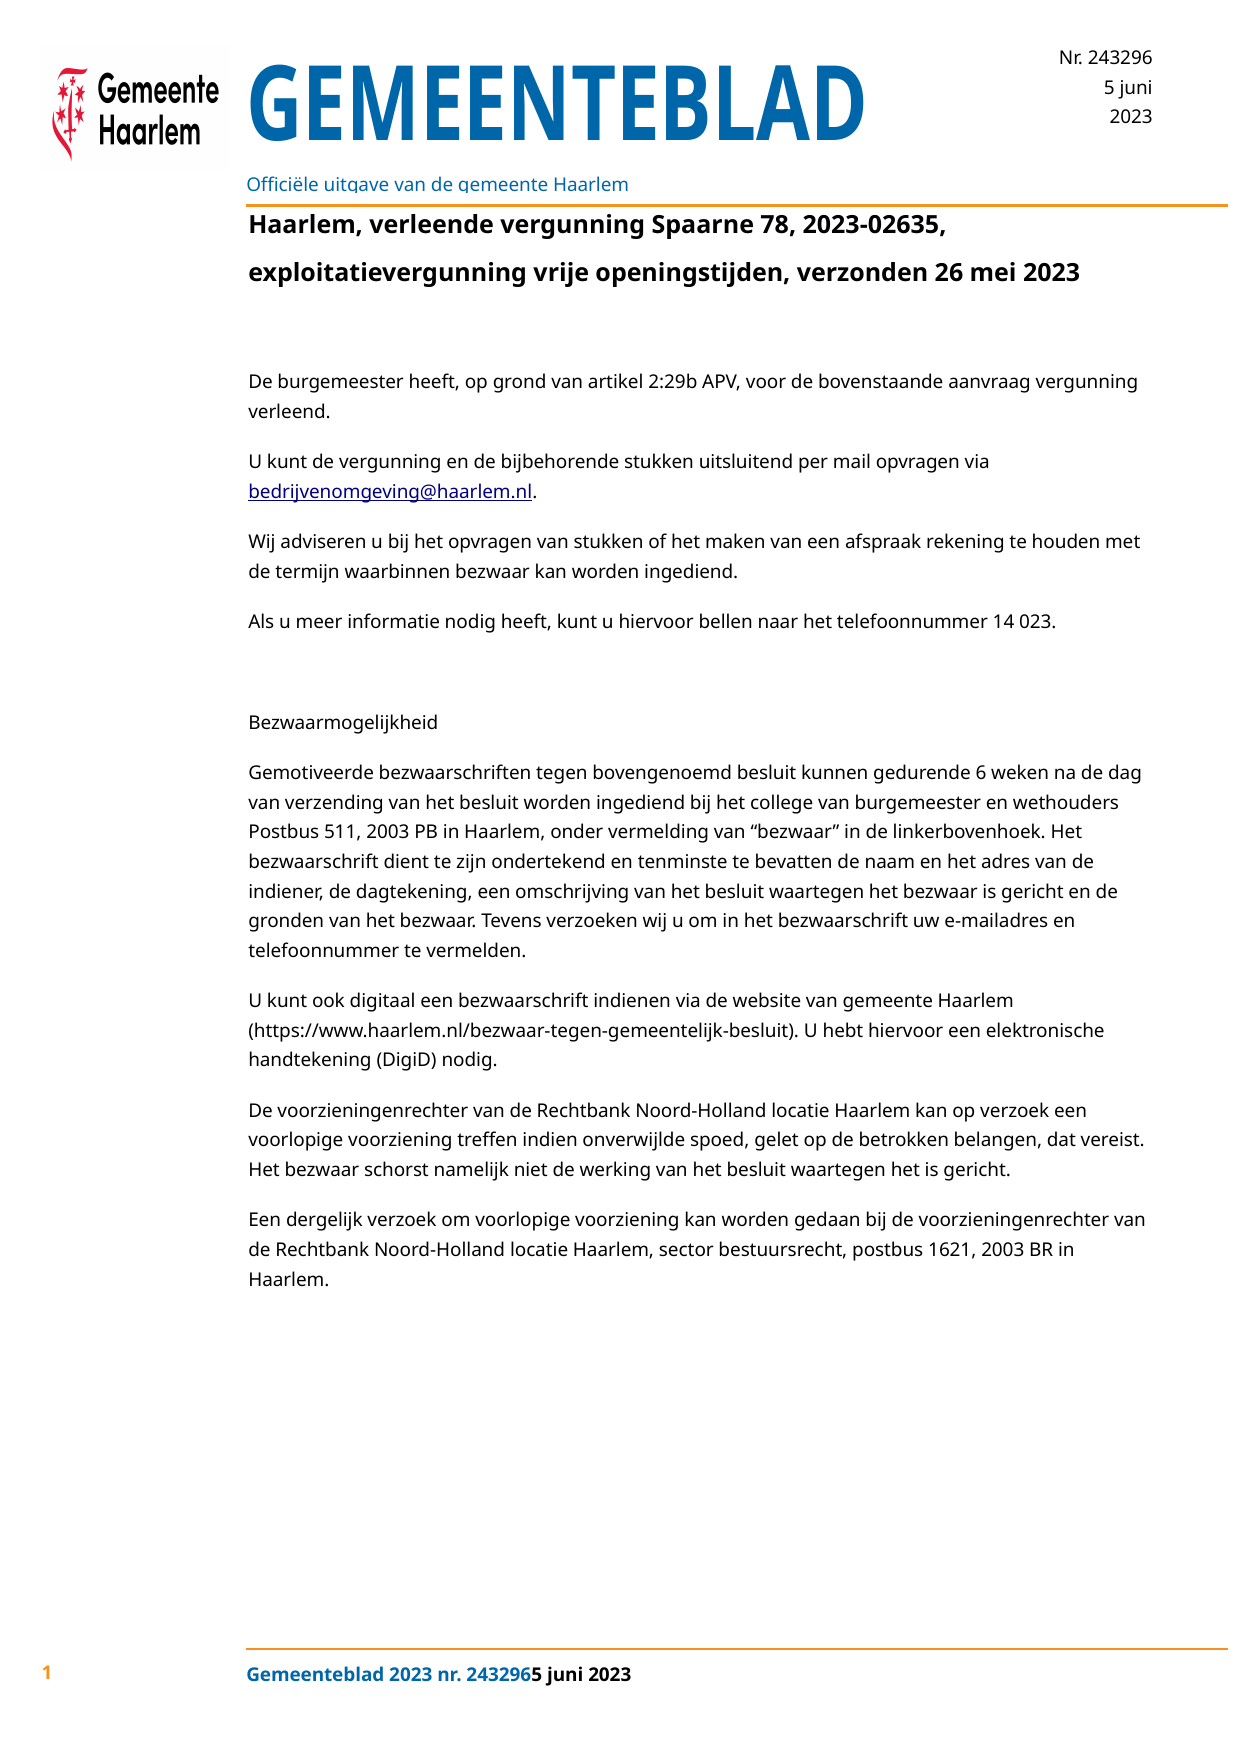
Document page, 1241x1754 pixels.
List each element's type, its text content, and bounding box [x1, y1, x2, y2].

text U kunt de vergunning en de bijbehorende stukken uitsluitend per mail opvragen via bedrijvenomgeving@haarlem.nl. [248, 448, 1152, 504]
text Als u meer informatie nodig heeft, kunt u hiervoor bellen naar het telefoonnummer 14 023. [248, 608, 1152, 634]
text De burgemeester heeft, op grond van artikel 2:29b APV, voor de bovenstaande aanvraag vergunning verleend. [248, 368, 1152, 424]
text Gemotiveerde bezwaarschriften tegen bovengenoemd besluit kunnen gedurende 6 weken na de dag van verzending van het besluit worden ingediend bij het college van burgemeester en wethouders Postbus 511, 2003 PB in Haarlem, onder vermelding van “bezwaar” in de linkerbovenhoek. Het bezwaarschrift dient te zijn ondertekend en tenminste te bevatten de naam en het adres van de indiener, de dagtekening, een omschrijving van het besluit waartegen het bezwaar is gericht en de gronden van het bezwaar. Tevens verzoeken wij u om in het bezwaarschrift uw e-mailadres en telefoonnummer te vermelden. [248, 759, 1152, 963]
picture [41, 47, 231, 172]
text De voorzieningenrechter van de Rechtbank Noord-Holland locatie Haarlem kan op verzoek een voorlopige voorziening treffen indien onverwijlde spoed, gelet op de betrokken belangen, dat vereist. Het bezwaar schorst namelijk niet de werking van het besluit waartegen het is gericht. [248, 1097, 1152, 1182]
text Een dergelijk verzoek om voorlopige voorziening kan worden gedaan bij de voorzieningenrechter van de Rechtbank Noord-Holland locatie Haarlem, sector bestuursrecht, postbus 1621, 2003 BR in Haarlem. [248, 1207, 1152, 1292]
text Wij adviseren u bij het opvragen van stukken of het maken van een afspraak rekening te houden met de termijn waarbinnen bezwaar kan worden ingediend. [248, 528, 1152, 584]
text Haarlem, verleende vergunning Spaarne 78, 2023-02635, exploitatievergunning vrije openingstijden, verzonden 26 mei 2023 [248, 207, 1152, 288]
text Bezwaarmogelijkheid [248, 709, 1152, 735]
text U kunt ook digitaal een bezwaarschrift indienen via de website van gemeente Haarlem (https://www.haarlem.nl/bezwaar-tegen-gemeentelijk-besluit). U hebt hiervoor een elektronische handtekening (DigiD) nodig. [248, 987, 1152, 1072]
